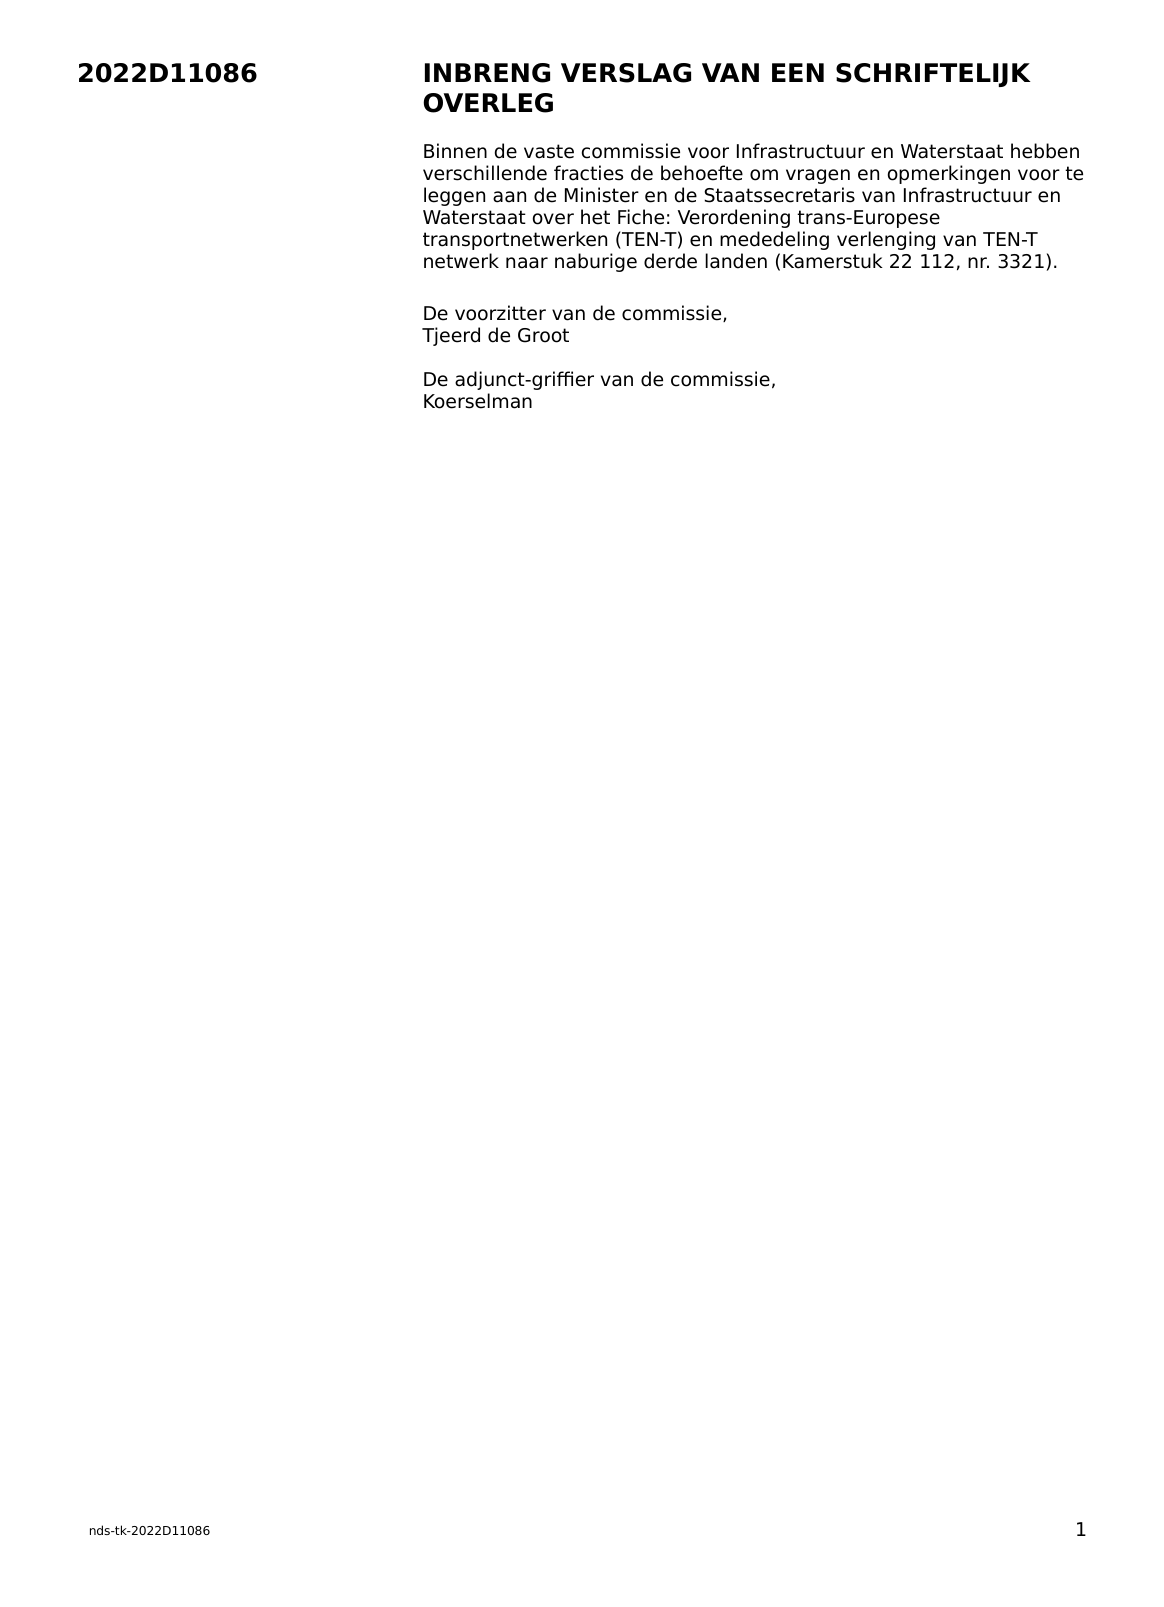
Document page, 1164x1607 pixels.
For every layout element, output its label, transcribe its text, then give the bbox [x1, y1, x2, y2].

text Binnen de vaste commissie voor Infrastructuur en Waterstaat hebben verschillende fracties de behoefte om vragen en opmerkingen voor te leggen aan de Minister en de Staatssecretaris van Infrastructuur en Waterstaat over het Fiche: Verordening trans-Europese transportnetwerken (TEN-T) en mededeling verlenging van TEN-T netwerk naar naburige derde landen (Kamerstuk 22 112, nr. 3321). [422, 141, 1087, 272]
text 2022D11086 INBRENG VERSLAG VAN EEN SCHRIFTELIJK OVERLEG [77, 59, 1087, 118]
text De adjunct-griffier van de commissie, Koerselman [422, 369, 1087, 413]
text De voorzitter van de commissie, Tjeerd de Groot [422, 302, 1087, 346]
text nds-tk-2022D11086 [88, 1524, 323, 1538]
